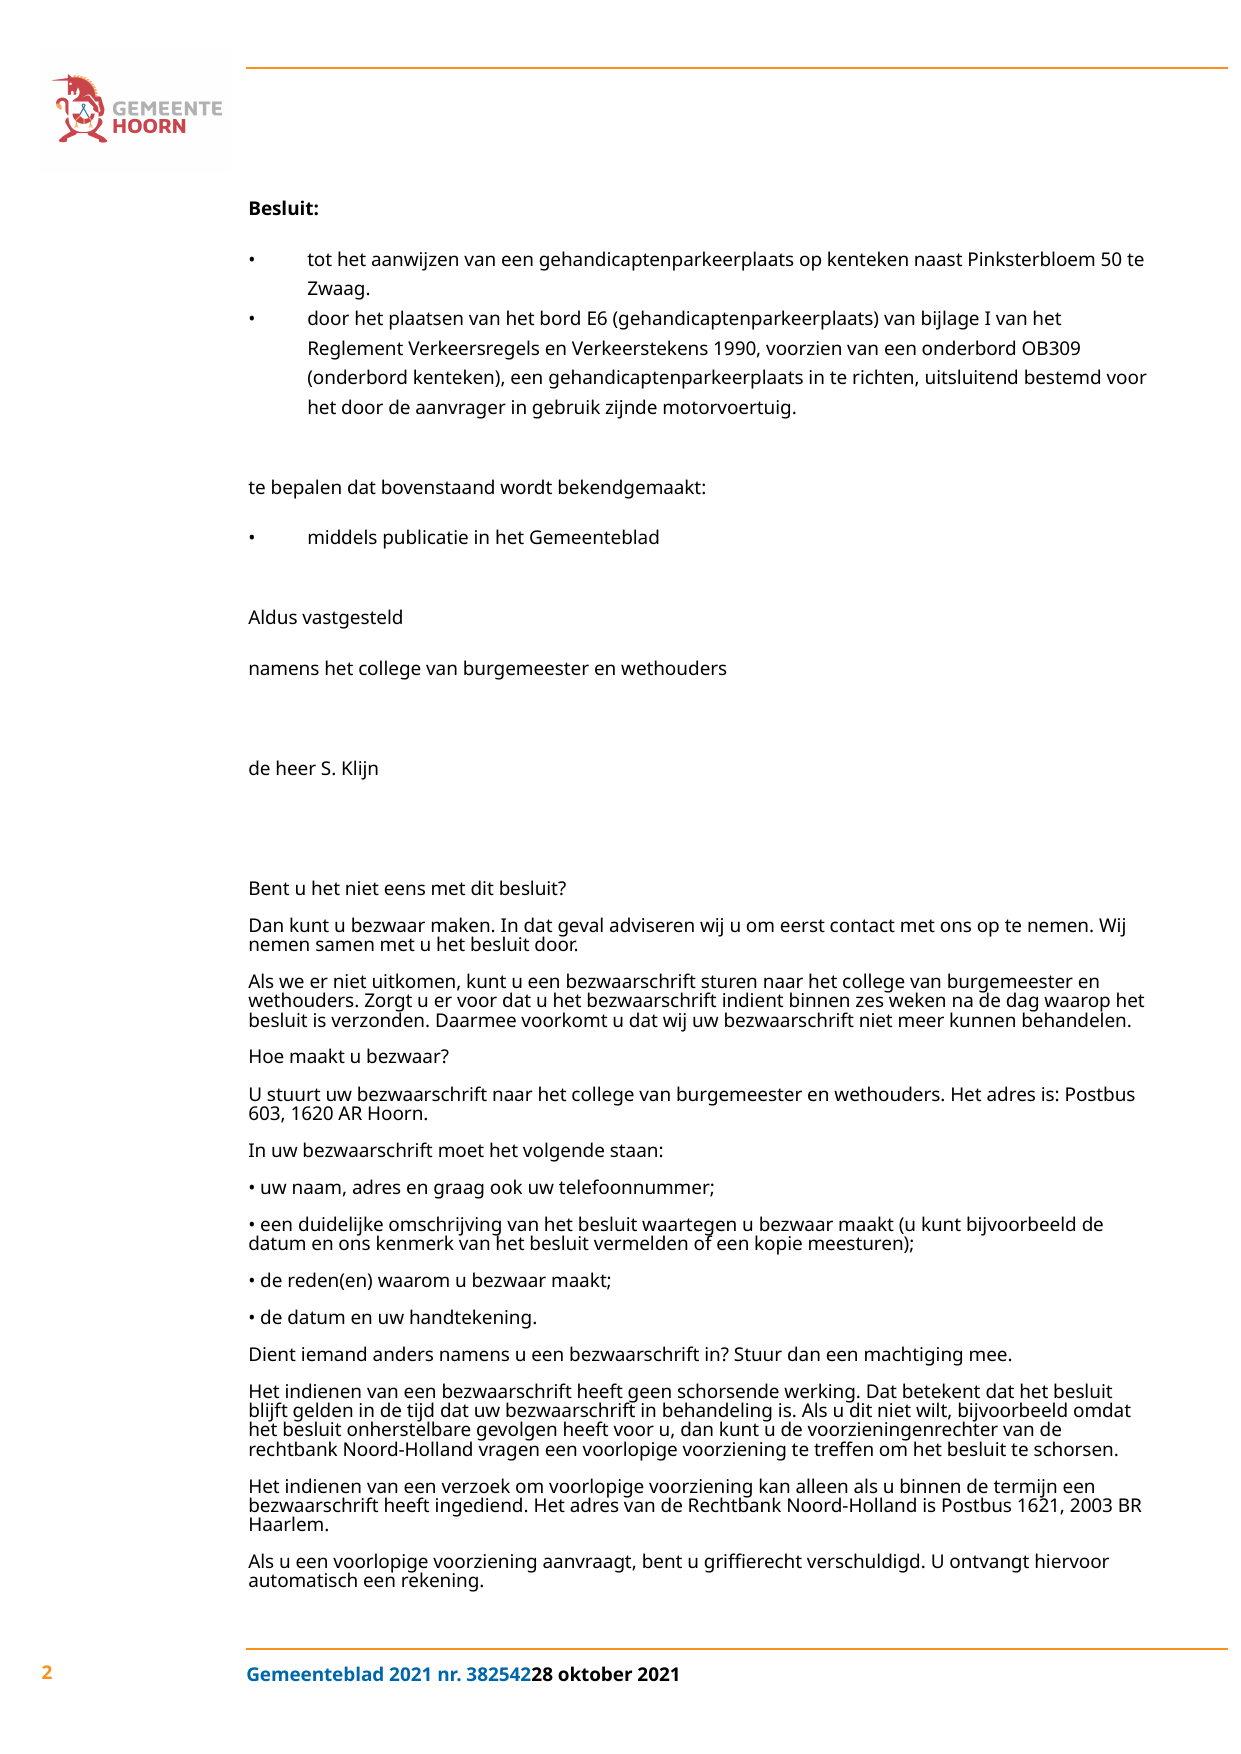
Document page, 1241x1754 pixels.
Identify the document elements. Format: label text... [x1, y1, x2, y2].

text namens het college van burgemeester en wethouders [248, 655, 1152, 681]
text U stuurt uw bezwaarschrift naar het college van burgemeester en wethouders. Het adres is: Postbus 603, 1620 AR Hoorn. [248, 1086, 1152, 1124]
text • de reden(en) waarom u bezwaar maakt; [248, 1272, 1152, 1291]
text Het indienen van een bezwaarschrift heeft geen schorsende werking. Dat betekent dat het besluit blijft gelden in de tijd dat uw bezwaarschrift in behandeling is. Als u dit niet wilt, bijvoorbeeld omdat het besluit onherstelbare gevolgen heeft voor u, dan kunt u de voorzieningenrechter van de rechtbank Noord-Holland vragen een voorlopige voorziening te treffen om het besluit te schorsen. [248, 1383, 1152, 1460]
list middels publicatie in het Gemeenteblad [248, 524, 1152, 550]
text Bent u het niet eens met dit besluit? [248, 880, 1152, 899]
text de heer S. Klijn [248, 756, 1152, 781]
text In uw bezwaarschrift moet het volgende staan: [248, 1142, 1152, 1161]
text Als we er niet uitkomen, kunt u een bezwaarschrift sturen naar het college van burgemeester en wethouders. Zorgt u er voor dat u het bezwaarschrift indient binnen zes weken na de dag waarop het besluit is verzonden. Daarmee voorkomt u dat wij uw bezwaarschrift niet meer kunnen behandelen. [248, 973, 1152, 1031]
text • uw naam, adres en graag ook uw telefoonnummer; [248, 1179, 1152, 1198]
text Aldus vastgesteld [248, 604, 1152, 630]
text Dient iemand anders namens u een bezwaarschrift in? Stuur dan een machtiging mee. [248, 1346, 1152, 1365]
text • een duidelijke omschrijving van het besluit waartegen u bezwaar maakt (u kunt bijvoorbeeld de datum en ons kenmerk van het besluit vermelden of een kopie meesturen); [248, 1216, 1152, 1254]
text Besluit: [248, 196, 1152, 221]
text Als u een voorlopige voorziening aanvraagt, bent u griffierecht verschuldigd. U ontvangt hiervoor automatisch een rekening. [248, 1553, 1152, 1592]
picture [41, 47, 231, 172]
text te bepalen dat bovenstaand wordt bekendgemaakt: [248, 474, 1152, 500]
text Dan kunt u bezwaar maken. In dat geval adviseren wij u om eerst contact met ons op te nemen. Wij nemen samen met u het besluit door. [248, 917, 1152, 955]
text • de datum en uw handtekening. [248, 1309, 1152, 1328]
list door het plaatsen van het bord E6 (gehandicaptenparkeerplaats) van bijlage I van het Reglement Verkeersregels en Verkeerstekens 1990, voorzien van een onderbord OB309 (onderbord kenteken), een gehandicaptenparkeerplaats in te richten, uitsluitend bestemd voor het door de aanvrager in gebruik zijnde motorvoertuig. [248, 305, 1152, 420]
text Hoe maakt u bezwaar? [248, 1048, 1152, 1068]
list tot het aanwijzen van een gehandicaptenparkeerplaats op kenteken naast Pinksterbloem 50 te Zwaag. [248, 246, 1152, 301]
text Het indienen van een verzoek om voorlopige voorziening kan alleen als u binnen de termijn een bezwaarschrift heeft ingediend. Het adres van de Rechtbank Noord-Holland is Postbus 1621, 2003 BR Haarlem. [248, 1478, 1152, 1536]
